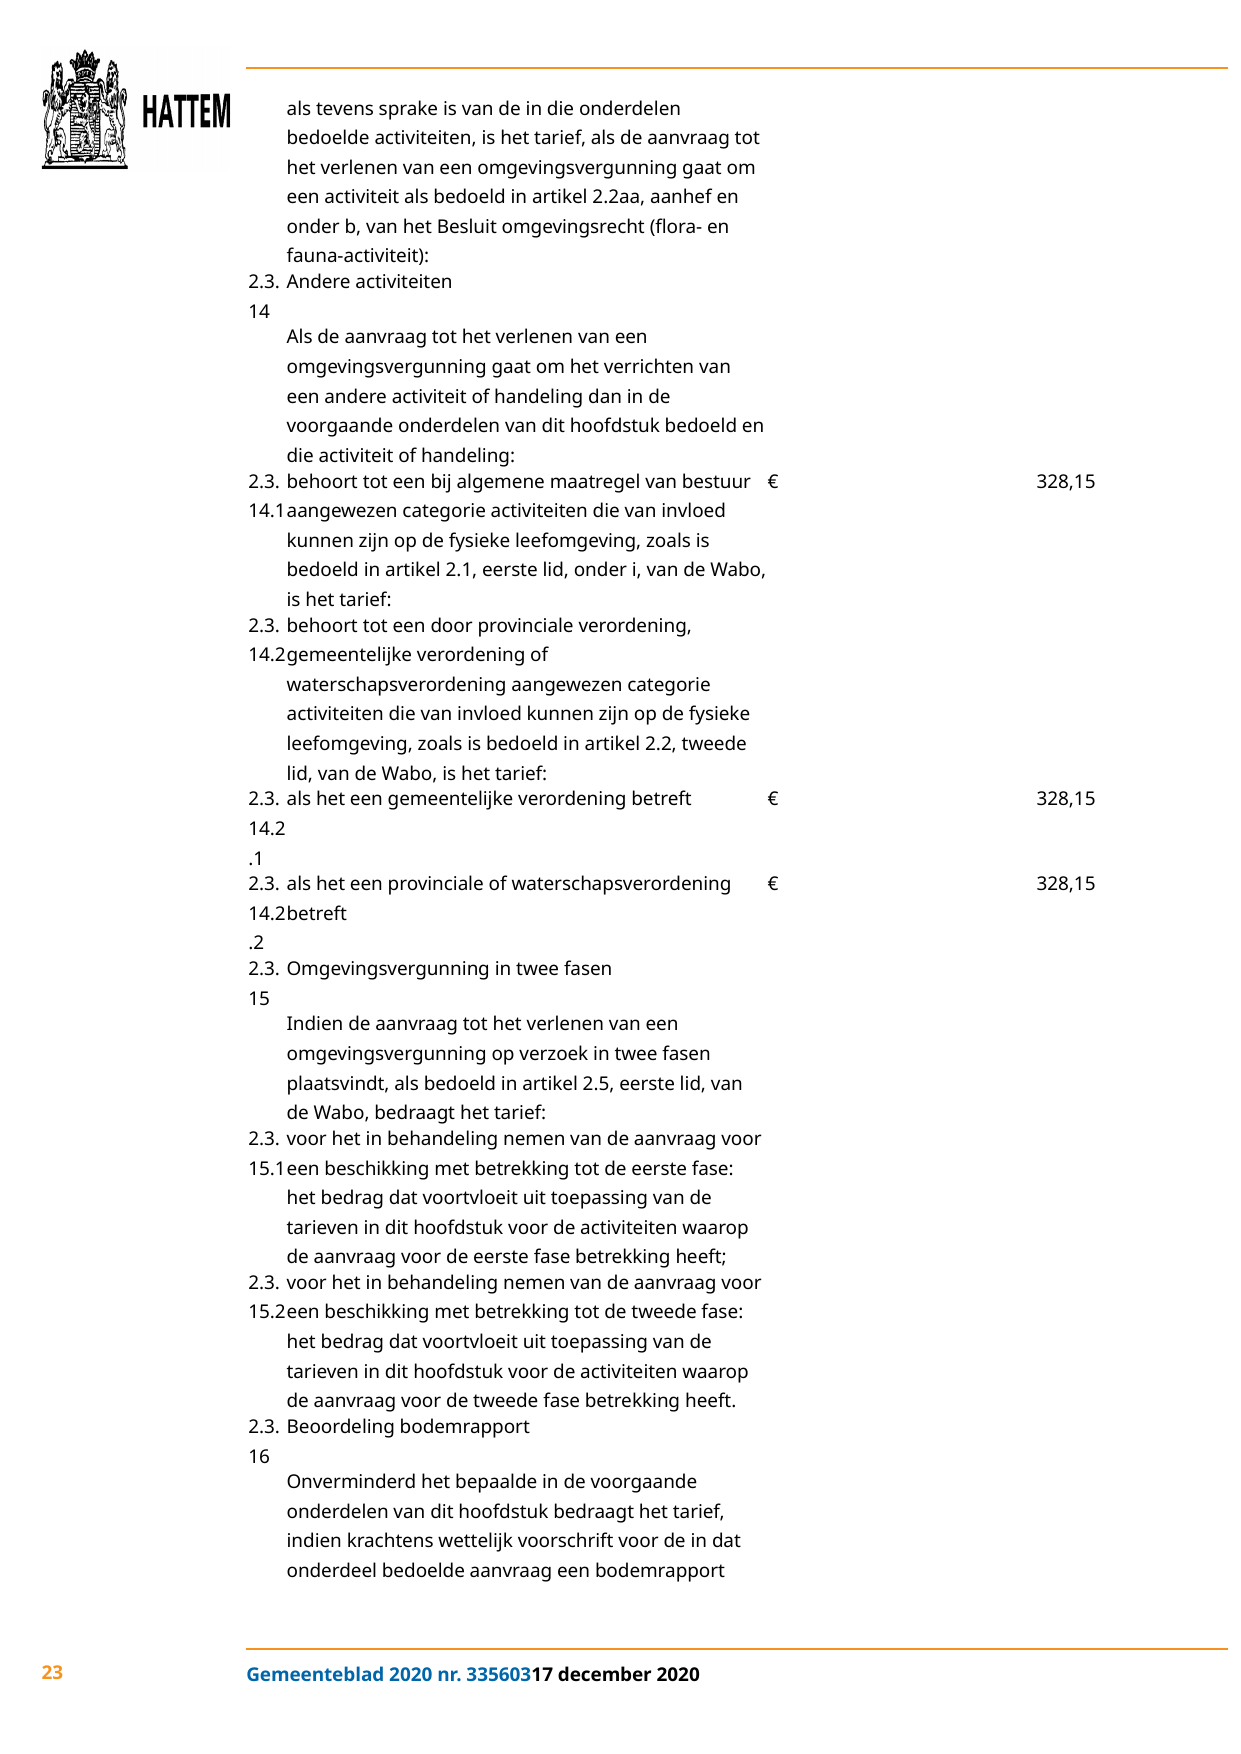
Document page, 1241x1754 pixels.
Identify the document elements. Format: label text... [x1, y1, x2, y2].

table_cell voor het in behandeling nemen van de aanvraag voor een beschikking met betrekking tot de tweede fase: het bedrag dat voortvloeit uit toepassing van de tarieven in dit hoofdstuk voor de activiteiten waarop de aanvraag voor de tweede fase betrekking heeft. [286, 1269, 767, 1413]
table_cell 2.3.15.1 [248, 1125, 286, 1269]
table_cell [1036, 1269, 1152, 1413]
table_cell Als de aanvraag tot het verlenen van een omgevingsvergunning gaat om het verrichten van een andere activiteit of handeling dan in de voorgaande onderdelen van dit hoofdstuk bedoeld en die activiteit of handeling: [286, 324, 767, 468]
table_cell [768, 612, 1036, 786]
table_cell behoort tot een bij algemene maatregel van bestuur aangewezen categorie activiteiten die van invloed kunnen zijn op de fysieke leefomgeving, zoals is bedoeld in artikel 2.1, eerste lid, onder i, van de Wabo, is het tarief: [286, 468, 767, 612]
table_cell [768, 1011, 1036, 1125]
table_cell € [768, 468, 1036, 612]
table_cell 328,15 [1036, 786, 1152, 870]
table_cell [1036, 1413, 1152, 1468]
table_cell 2.3.14.2 [248, 612, 286, 786]
table_cell 2.3.14 [248, 269, 286, 324]
table_cell [768, 95, 1036, 268]
table_cell [768, 955, 1036, 1011]
picture [41, 47, 231, 172]
table_cell 2.3.15 [248, 955, 286, 1011]
table_cell [248, 1011, 286, 1125]
table_cell € [768, 786, 1036, 870]
table_cell [1036, 1125, 1152, 1269]
table_cell [768, 1269, 1036, 1413]
table_cell [248, 95, 286, 268]
table_cell 2.3.14.2.2 [248, 870, 286, 955]
table_cell [768, 1125, 1036, 1269]
table_cell 2.3.15.2 [248, 1269, 286, 1413]
table_cell [1036, 95, 1152, 268]
table_cell [768, 1469, 1036, 1583]
table_cell Beoordeling bodemrapport [286, 1413, 767, 1468]
table_cell [768, 1413, 1036, 1468]
table_cell 2.3.14.1 [248, 468, 286, 612]
table_cell [1036, 1011, 1152, 1125]
table_cell [248, 1469, 286, 1583]
table_cell [1036, 324, 1152, 468]
table_cell behoort tot een door provinciale verordening, gemeentelijke verordening of waterschapsverordening aangewezen categorie activiteiten die van invloed kunnen zijn op de fysieke leefomgeving, zoals is bedoeld in artikel 2.2, tweede lid, van de Wabo, is het tarief: [286, 612, 767, 786]
table_cell voor het in behandeling nemen van de aanvraag voor een beschikking met betrekking tot de eerste fase: het bedrag dat voortvloeit uit toepassing van de tarieven in dit hoofdstuk voor de activiteiten waarop de aanvraag voor de eerste fase betrekking heeft; [286, 1125, 767, 1269]
table_cell € [768, 870, 1036, 955]
table_cell 2.3.16 [248, 1413, 286, 1468]
table_cell Onverminderd het bepaalde in de voorgaande onderdelen van dit hoofdstuk bedraagt het tarief, indien krachtens wettelijk voorschrift voor de in dat onderdeel bedoelde aanvraag een bodemrapport [286, 1469, 767, 1583]
table_cell 328,15 [1036, 468, 1152, 612]
table_cell Omgevingsvergunning in twee fasen [286, 955, 767, 1011]
table_cell als het een gemeentelijke verordening betreft [286, 786, 767, 870]
table_cell [768, 269, 1036, 324]
table_cell Indien de aanvraag tot het verlenen van een omgevingsvergunning op verzoek in twee fasen plaatsvindt, als bedoeld in artikel 2.5, eerste lid, van de Wabo, bedraagt het tarief: [286, 1011, 767, 1125]
table_cell als tevens sprake is van de in die onderdelen bedoelde activiteiten, is het tarief, als de aanvraag tot het verlenen van een omgevingsvergunning gaat om een activiteit als bedoeld in artikel 2.2aa, aanhef en onder b, van het Besluit omgevingsrecht (flora- en fauna-activiteit): [286, 95, 767, 268]
table_cell [768, 324, 1036, 468]
table_cell Andere activiteiten [286, 269, 767, 324]
table_cell 2.3.14.2.1 [248, 786, 286, 870]
table_cell [1036, 269, 1152, 324]
table_cell [248, 324, 286, 468]
table_cell [1036, 955, 1152, 1011]
table_cell [1036, 1469, 1152, 1583]
table_cell [1036, 612, 1152, 786]
table_cell 328,15 [1036, 870, 1152, 955]
table_cell als het een provinciale of waterschapsverordening betreft [286, 870, 767, 955]
